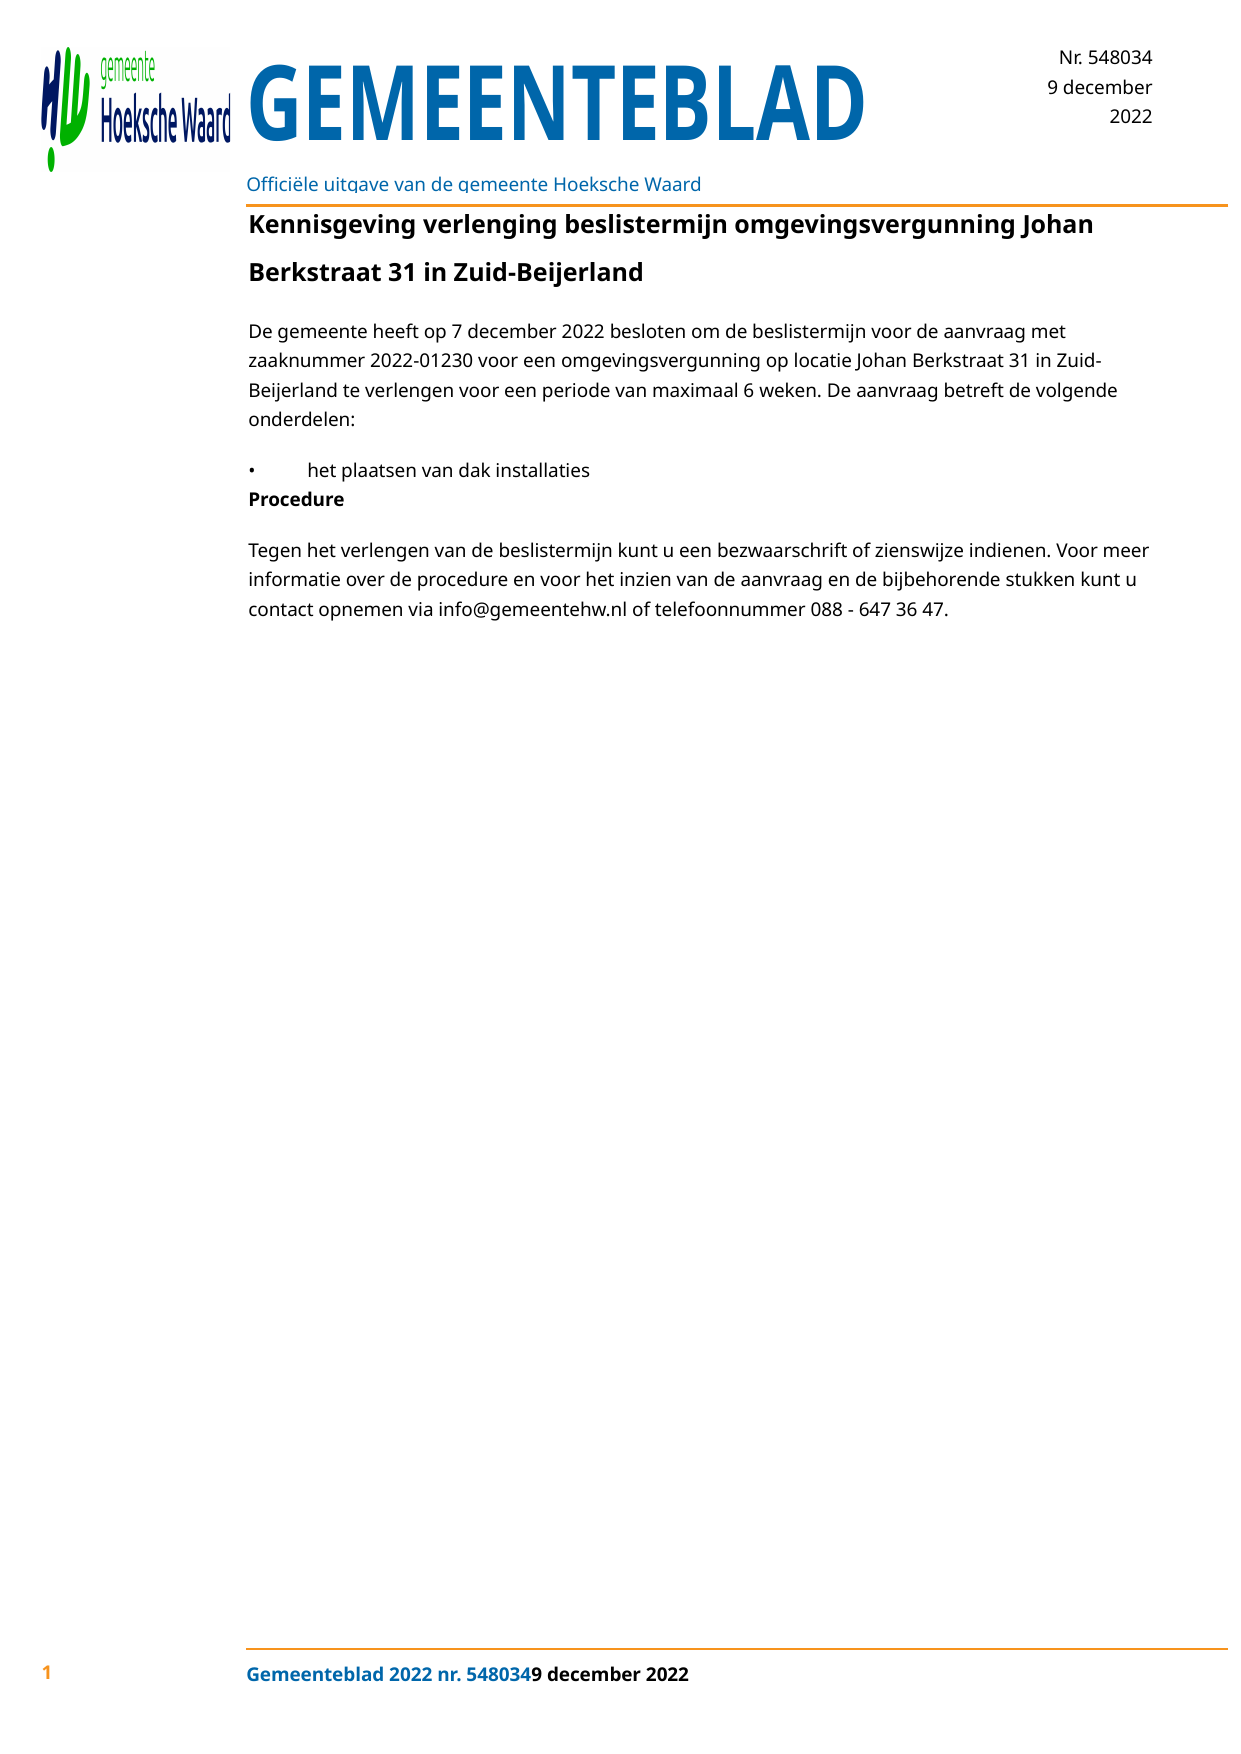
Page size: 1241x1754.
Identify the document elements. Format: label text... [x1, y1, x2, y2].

text De gemeente heeft op 7 december 2022 besloten om de beslistermijn voor de aanvraag met zaaknummer 2022-01230 voor een omgevingsvergunning op locatie Johan Berkstraat 31 in Zuid-Beijerland te verlengen voor een periode van maximaal 6 weken. De aanvraag betreft de volgende onderdelen: [248, 318, 1152, 432]
text Kennisgeving verlenging beslistermijn omgevingsvergunning Johan Berkstraat 31 in Zuid-Beijerland [248, 207, 1152, 288]
text Procedure [248, 487, 1152, 512]
picture [41, 47, 231, 172]
list het plaatsen van dak installaties [248, 457, 1152, 483]
text Tegen het verlengen van de beslistermijn kunt u een bezwaarschrift of zienswijze indienen. Voor meer informatie over de procedure en voor het inzien van de aanvraag en de bijbehorende stukken kunt u contact opnemen via info@gemeentehw.nl of telefoonnummer 088 - 647 36 47. [248, 537, 1152, 622]
